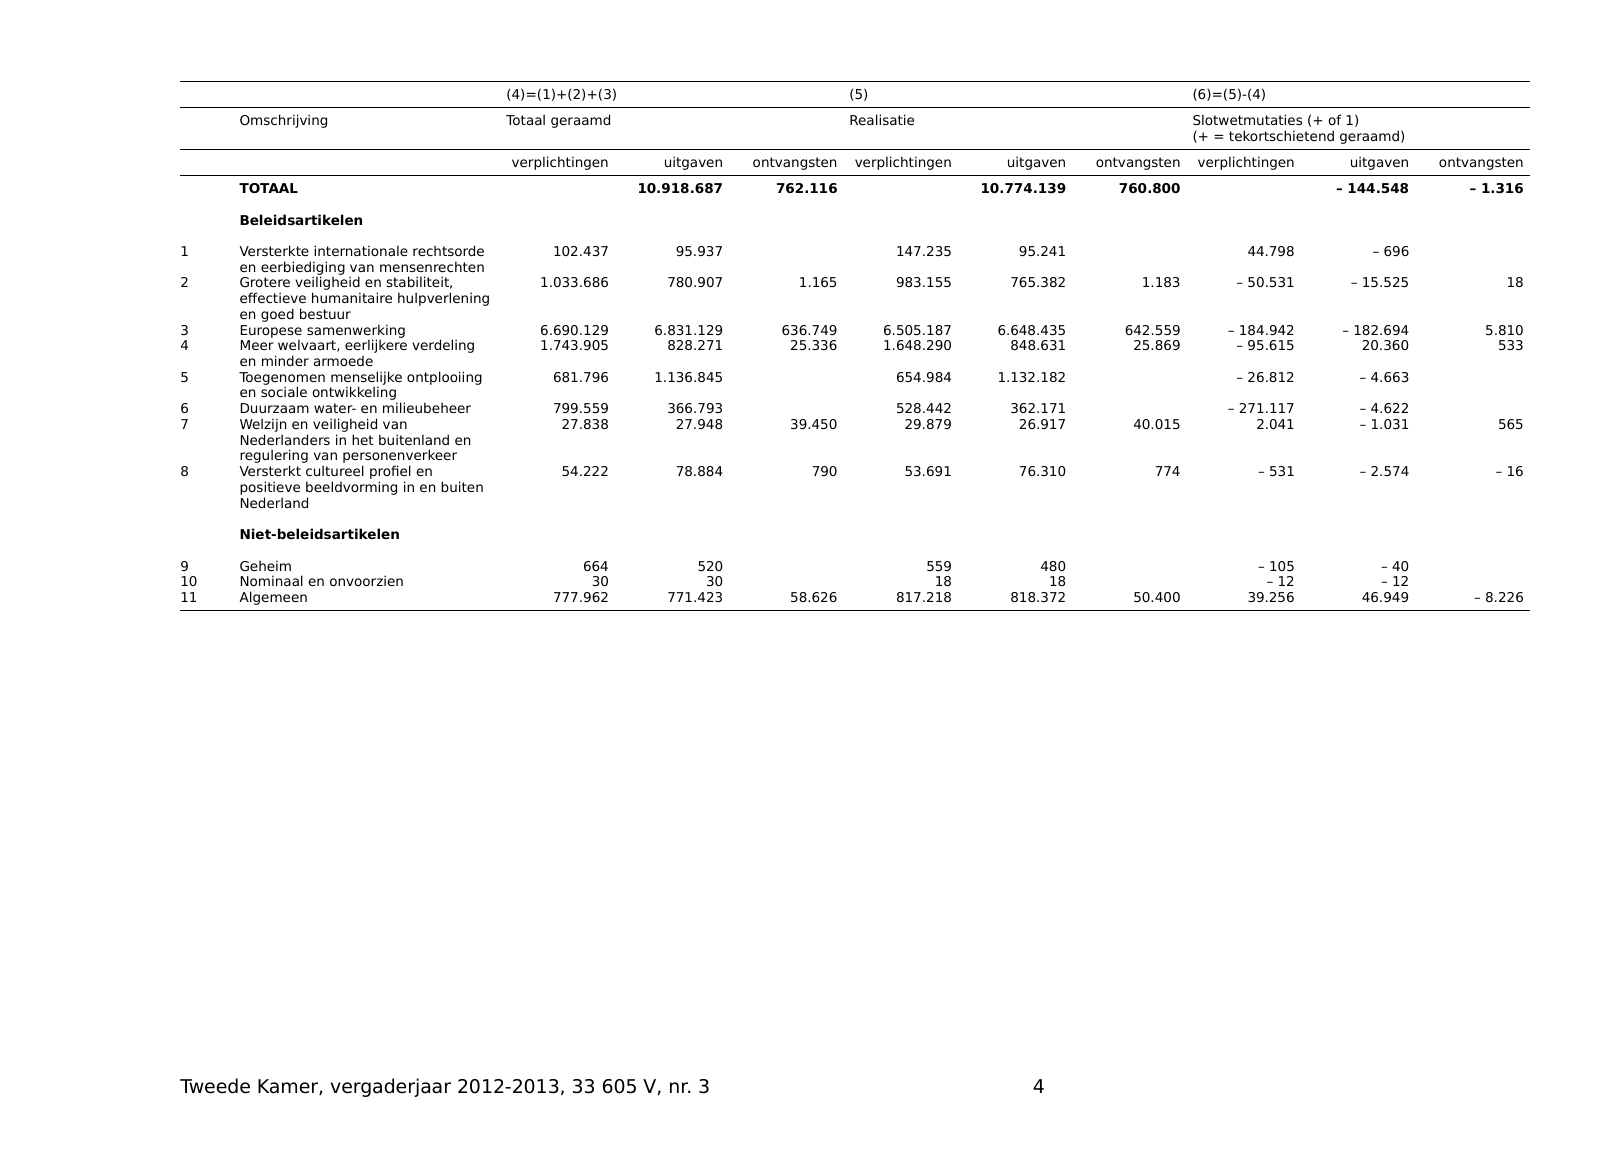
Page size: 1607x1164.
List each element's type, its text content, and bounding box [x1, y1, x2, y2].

table_cell [180, 150, 233, 175]
table_cell 3 [180, 323, 233, 338]
table_cell [958, 212, 1072, 228]
table_cell Beleidsartikelen [234, 212, 500, 228]
table_cell [500, 527, 614, 543]
table_cell [234, 228, 500, 244]
table_cell 53.691 [843, 464, 958, 511]
table_cell 11 [180, 590, 233, 610]
table_cell 1 [180, 244, 233, 275]
table_cell [958, 543, 1072, 558]
table_cell Totaal geraamd [500, 108, 843, 149]
table_cell – 12 [1301, 574, 1415, 590]
table_cell 95.241 [958, 244, 1072, 275]
table_cell – 182.694 [1301, 323, 1415, 338]
table_cell [1072, 370, 1186, 401]
table_cell [500, 176, 614, 197]
table_cell 18 [958, 574, 1072, 590]
table_cell ontvangsten [1072, 150, 1186, 175]
table_cell 6.505.187 [843, 323, 958, 338]
table_cell 780.907 [615, 275, 729, 322]
table_cell 25.336 [729, 338, 843, 369]
table_cell Slotwetmutaties (+ of 1) (+ = tekortschietend geraamd) [1186, 108, 1529, 149]
table_cell [180, 228, 233, 244]
table_cell [180, 108, 233, 149]
table_cell 654.984 [843, 370, 958, 401]
table_cell [958, 527, 1072, 543]
table_cell [729, 212, 843, 228]
table_cell [1415, 543, 1529, 558]
table_cell uitgaven [958, 150, 1072, 175]
table_cell [615, 543, 729, 558]
table_cell [843, 176, 958, 197]
table_cell [615, 527, 729, 543]
table_cell 1.136.845 [615, 370, 729, 401]
table_cell [1415, 527, 1529, 543]
table_cell 559 [843, 558, 958, 574]
table_cell 2.041 [1186, 417, 1301, 464]
table_cell 983.155 [843, 275, 958, 322]
table_cell 10.774.139 [958, 176, 1072, 197]
table_header (6)=(5)-(4) [1186, 82, 1529, 107]
table_cell 46.949 [1301, 590, 1415, 610]
table_cell 366.793 [615, 401, 729, 417]
table_cell 147.235 [843, 244, 958, 275]
table_cell 533 [1415, 338, 1529, 369]
table_cell Europese samenwerking [234, 323, 500, 338]
table_cell [1415, 558, 1529, 574]
table_cell – 15.525 [1301, 275, 1415, 322]
table_cell 10 [180, 574, 233, 590]
table_cell – 40 [1301, 558, 1415, 574]
table_cell [1415, 370, 1529, 401]
table_cell 2 [180, 275, 233, 322]
table_header (4)=(1)+(2)+(3) [500, 82, 843, 107]
table_cell [1301, 212, 1415, 228]
table_cell 54.222 [500, 464, 614, 511]
table_cell 664 [500, 558, 614, 574]
table_header [180, 82, 233, 107]
table_cell [1072, 511, 1186, 527]
table_cell Nominaal en onvoorzien [234, 574, 500, 590]
table_cell 6 [180, 401, 233, 417]
table_cell 799.559 [500, 401, 614, 417]
table_cell – 1.031 [1301, 417, 1415, 464]
table_cell 774 [1072, 464, 1186, 511]
table_cell ontvangsten [729, 150, 843, 175]
table_cell 1.132.182 [958, 370, 1072, 401]
table_cell 95.937 [615, 244, 729, 275]
table_cell [1415, 197, 1529, 212]
table_cell 9 [180, 558, 233, 574]
table_cell [1415, 244, 1529, 275]
table_cell [729, 197, 843, 212]
table_cell Omschrijving [234, 108, 500, 149]
table_cell 30 [615, 574, 729, 590]
table_cell [500, 212, 614, 228]
table_cell [1415, 212, 1529, 228]
table_cell [1186, 228, 1301, 244]
table_cell 362.171 [958, 401, 1072, 417]
table_cell 27.838 [500, 417, 614, 464]
table_cell 642.559 [1072, 323, 1186, 338]
table_cell 828.271 [615, 338, 729, 369]
table_cell [234, 543, 500, 558]
table_cell – 50.531 [1186, 275, 1301, 322]
table_cell [1186, 212, 1301, 228]
table_cell – 8.226 [1415, 590, 1529, 610]
table_cell [843, 197, 958, 212]
table_cell [1072, 401, 1186, 417]
table_cell 6.648.435 [958, 323, 1072, 338]
table_cell 528.442 [843, 401, 958, 417]
table_cell [843, 228, 958, 244]
table_cell [500, 543, 614, 558]
table_cell – 12 [1186, 574, 1301, 590]
table_cell TOTAAL [234, 176, 500, 197]
table_cell [180, 176, 233, 197]
table_cell [615, 511, 729, 527]
table_cell – 95.615 [1186, 338, 1301, 369]
table_cell [1072, 527, 1186, 543]
table_cell [180, 197, 233, 212]
table_cell 777.962 [500, 590, 614, 610]
table_cell 26.917 [958, 417, 1072, 464]
table_cell [843, 212, 958, 228]
table_cell 6.690.129 [500, 323, 614, 338]
table_cell – 26.812 [1186, 370, 1301, 401]
table_cell 6.831.129 [615, 323, 729, 338]
table_cell 1.648.290 [843, 338, 958, 369]
table_cell [729, 401, 843, 417]
table_cell 1.743.905 [500, 338, 614, 369]
table_cell 480 [958, 558, 1072, 574]
table_cell 817.218 [843, 590, 958, 610]
table_cell [1301, 543, 1415, 558]
table_cell – 1.316 [1415, 176, 1529, 197]
table_cell [1072, 212, 1186, 228]
table_cell – 105 [1186, 558, 1301, 574]
table_cell [615, 212, 729, 228]
table_cell 762.116 [729, 176, 843, 197]
table_cell 790 [729, 464, 843, 511]
table_cell [1415, 401, 1529, 417]
table_cell 25.869 [1072, 338, 1186, 369]
table_cell uitgaven [615, 150, 729, 175]
table_cell [615, 228, 729, 244]
table_cell [958, 228, 1072, 244]
table_cell [500, 228, 614, 244]
table_cell 8 [180, 464, 233, 511]
table_cell 50.400 [1072, 590, 1186, 610]
table_header (5) [843, 82, 1186, 107]
table_cell 40.015 [1072, 417, 1186, 464]
table_cell 39.450 [729, 417, 843, 464]
table_cell – 4.622 [1301, 401, 1415, 417]
table_cell verplichtingen [843, 150, 958, 175]
table_cell Grotere veiligheid en stabiliteit, effectieve humanitaire hulpverlening en goed bestuur [234, 275, 500, 322]
table_cell 78.884 [615, 464, 729, 511]
table_cell [1186, 176, 1301, 197]
table_cell [729, 511, 843, 527]
table_cell [180, 511, 233, 527]
table_cell 1.033.686 [500, 275, 614, 322]
table_cell [500, 511, 614, 527]
table_cell 76.310 [958, 464, 1072, 511]
table_cell – 184.942 [1186, 323, 1301, 338]
table_cell [1301, 511, 1415, 527]
table_cell verplichtingen [1186, 150, 1301, 175]
table_cell [729, 558, 843, 574]
table_cell Versterkt cultureel profiel en positieve beeldvorming in en buiten Nederland [234, 464, 500, 511]
table_cell [958, 197, 1072, 212]
table_cell 760.800 [1072, 176, 1186, 197]
table_cell 4 [180, 338, 233, 369]
table_cell Duurzaam water- en milieubeheer [234, 401, 500, 417]
table_cell 1.165 [729, 275, 843, 322]
table_cell – 531 [1186, 464, 1301, 511]
table_cell [1301, 527, 1415, 543]
table_cell [843, 543, 958, 558]
table_cell 771.423 [615, 590, 729, 610]
table_cell – 696 [1301, 244, 1415, 275]
table_cell 58.626 [729, 590, 843, 610]
table_cell [1186, 511, 1301, 527]
table_cell 20.360 [1301, 338, 1415, 369]
table_cell 7 [180, 417, 233, 464]
table_cell – 271.117 [1186, 401, 1301, 417]
table_cell Niet-beleidsartikelen [234, 527, 500, 543]
table_cell [1186, 527, 1301, 543]
table_header [234, 82, 500, 107]
table_cell – 2.574 [1301, 464, 1415, 511]
table_cell [234, 150, 500, 175]
table_cell [843, 511, 958, 527]
table_cell 1.183 [1072, 275, 1186, 322]
table_cell 10.918.687 [615, 176, 729, 197]
table_cell [1415, 574, 1529, 590]
table_cell Algemeen [234, 590, 500, 610]
table_cell [1186, 543, 1301, 558]
table_cell [729, 244, 843, 275]
table_cell 30 [500, 574, 614, 590]
table_cell 848.631 [958, 338, 1072, 369]
table_cell Geheim [234, 558, 500, 574]
table_cell [843, 527, 958, 543]
table_cell Toegenomen menselijke ontplooiing en sociale ontwikkeling [234, 370, 500, 401]
table_cell [1072, 197, 1186, 212]
table_cell [234, 197, 500, 212]
table_cell [1072, 543, 1186, 558]
table_cell [1415, 228, 1529, 244]
table_cell [1072, 228, 1186, 244]
table_cell 18 [1415, 275, 1529, 322]
table_cell [234, 511, 500, 527]
table_cell – 16 [1415, 464, 1529, 511]
table_cell [615, 197, 729, 212]
table_cell [1186, 197, 1301, 212]
table_cell [729, 574, 843, 590]
table_cell 29.879 [843, 417, 958, 464]
table_cell Meer welvaart, eerlijkere verdeling en minder armoede [234, 338, 500, 369]
table_cell [1301, 228, 1415, 244]
table_cell 102.437 [500, 244, 614, 275]
table_cell [729, 228, 843, 244]
table_cell 5.810 [1415, 323, 1529, 338]
table_cell 765.382 [958, 275, 1072, 322]
table_cell [1072, 574, 1186, 590]
table_cell 681.796 [500, 370, 614, 401]
table_cell 39.256 [1186, 590, 1301, 610]
table_cell – 4.663 [1301, 370, 1415, 401]
table_cell ontvangsten [1415, 150, 1529, 175]
table_cell [180, 543, 233, 558]
table_cell 44.798 [1186, 244, 1301, 275]
table_cell Welzijn en veiligheid van Nederlanders in het buitenland en regulering van personenverkeer [234, 417, 500, 464]
table_cell [1301, 197, 1415, 212]
table_cell [180, 212, 233, 228]
table_cell [729, 543, 843, 558]
table_cell [729, 370, 843, 401]
table_cell – 144.548 [1301, 176, 1415, 197]
table_cell [1072, 244, 1186, 275]
table_cell 636.749 [729, 323, 843, 338]
table_cell 18 [843, 574, 958, 590]
table_cell 565 [1415, 417, 1529, 464]
table_cell verplichtingen [500, 150, 614, 175]
table_cell 5 [180, 370, 233, 401]
table_cell [180, 527, 233, 543]
table_cell [729, 527, 843, 543]
table_cell 520 [615, 558, 729, 574]
table_cell Realisatie [843, 108, 1186, 149]
table_cell uitgaven [1301, 150, 1415, 175]
table_cell [1415, 511, 1529, 527]
table_cell Versterkte internationale rechtsorde en eerbiediging van mensenrechten [234, 244, 500, 275]
table_cell 27.948 [615, 417, 729, 464]
table_cell [1072, 558, 1186, 574]
table_cell 818.372 [958, 590, 1072, 610]
table_cell [500, 197, 614, 212]
table_cell [958, 511, 1072, 527]
